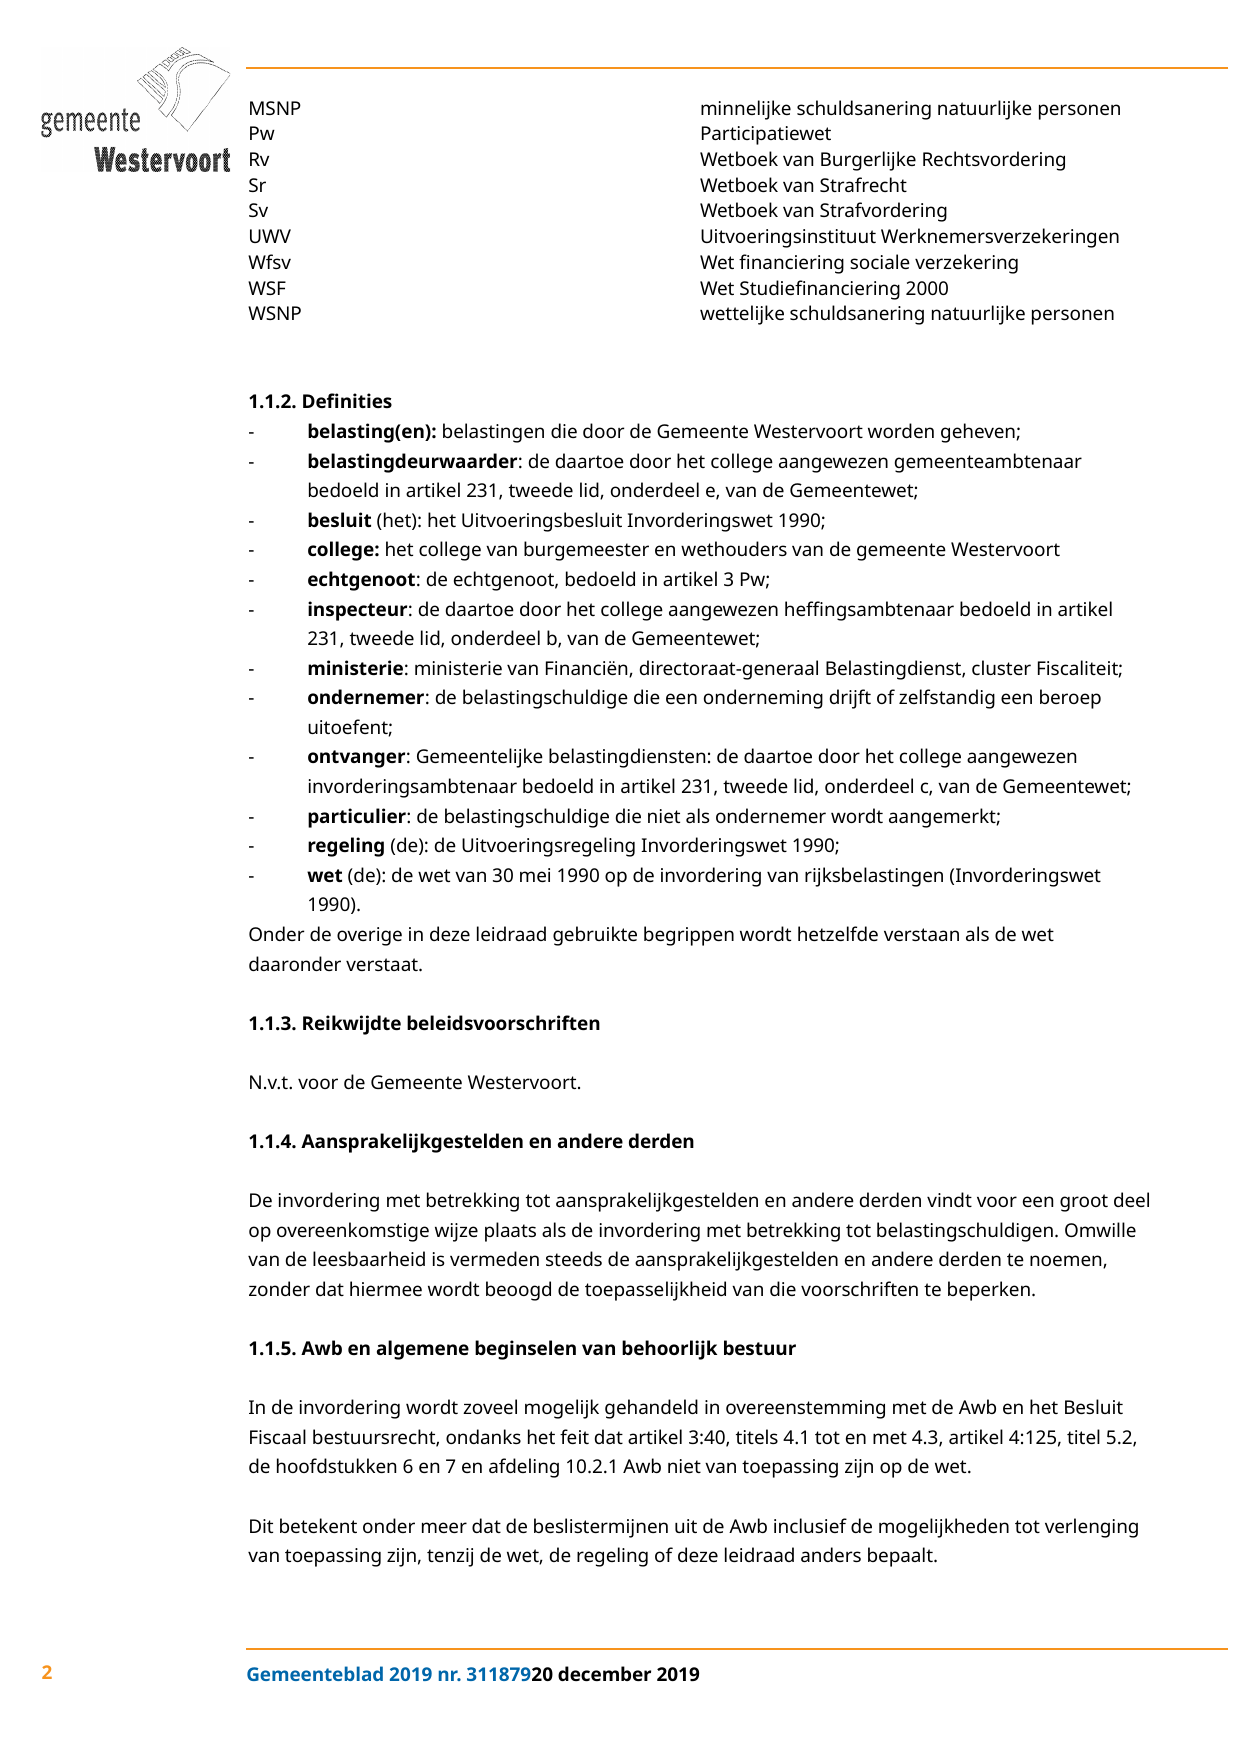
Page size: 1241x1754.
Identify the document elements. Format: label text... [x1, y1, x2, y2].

table_cell wettelijke schuldsanering natuurlijke personen [700, 301, 1152, 326]
table_cell minnelijke schuldsanering natuurlijke personen [700, 95, 1152, 121]
list belastingdeurwaarder: de daartoe door het college aangewezen gemeenteambtenaar bedoeld in artikel 231, tweede lid, onderdeel e, van de Gemeentewet; [248, 448, 1152, 503]
text Dit betekent onder meer dat de beslistermijnen uit de Awb inclusief de mogelijkheden tot verlenging van toepassing zijn, tenzij de wet, de regeling of deze leidraad anders bepaalt. [248, 1513, 1152, 1568]
table_cell Wet Studiefinanciering 2000 [700, 275, 1152, 301]
list inspecteur: de daartoe door het college aangewezen heffingsambtenaar bedoeld in artikel 231, tweede lid, onderdeel b, van de Gemeentewet; [248, 596, 1152, 651]
text 1.1.3. Reikwijdte beleidsvoorschriften [248, 1010, 1152, 1036]
table_cell Sr [248, 172, 700, 198]
picture [41, 47, 231, 172]
table_cell Sv [248, 198, 700, 223]
list ontvanger: Gemeentelijke belastingdiensten: de daartoe door het college aangewezen invorderingsambtenaar bedoeld in artikel 231, tweede lid, onderdeel c, van de Gemeentewet; [248, 744, 1152, 799]
table_cell WSNP [248, 301, 700, 326]
text De invordering met betrekking tot aansprakelijkgestelden en andere derden vindt voor een groot deel op overeenkomstige wijze plaats als de invordering met betrekking tot belastingschuldigen. Omwille van de leesbaarheid is vermeden steeds de aansprakelijkgestelden en andere derden te noemen, zonder dat hiermee wordt beoogd de toepasselijkheid van die voorschriften te beperken. [248, 1187, 1152, 1302]
list ondernemer: de belastingschuldige die een onderneming drijft of zelfstandig een beroep uitoefent; [248, 684, 1152, 740]
table_cell Wfsv [248, 249, 700, 275]
list ministerie: ministerie van Financiën, directoraat-generaal Belastingdienst, cluster Fiscaliteit; [248, 655, 1152, 681]
text 1.1.2. Definities [248, 389, 1152, 414]
list besluit (het): het Uitvoeringsbesluit Invorderingswet 1990; [248, 507, 1152, 533]
list college: het college van burgemeester en wethouders van de gemeente Westervoort [248, 537, 1152, 562]
list belasting(en): belastingen die door de Gemeente Westervoort worden geheven; [248, 418, 1152, 444]
table_cell Rv [248, 146, 700, 172]
text Onder de overige in deze leidraad gebruikte begrippen wordt hetzelfde verstaan als de wet daaronder verstaat. [248, 921, 1152, 977]
list echtgenoot: de echtgenoot, bedoeld in artikel 3 Pw; [248, 566, 1152, 592]
table_cell Participatiewet [700, 121, 1152, 146]
table_cell Wetboek van Burgerlijke Rechtsvordering [700, 146, 1152, 172]
table_cell MSNP [248, 95, 700, 121]
list wet (de): de wet van 30 mei 1990 op de invordering van rijksbelastingen (Invorderingswet 1990). [248, 862, 1152, 917]
table_cell Uitvoeringsinstituut Werknemersverzekeringen [700, 224, 1152, 249]
table_cell Wetboek van Strafvordering [700, 198, 1152, 223]
list regeling (de): de Uitvoeringsregeling Invorderingswet 1990; [248, 832, 1152, 858]
table_cell Pw [248, 121, 700, 146]
table_cell UWV [248, 224, 700, 249]
table_cell Wetboek van Strafrecht [700, 172, 1152, 198]
text N.v.t. voor de Gemeente Westervoort. [248, 1069, 1152, 1095]
text 1.1.5. Awb en algemene beginselen van behoorlijk bestuur [248, 1335, 1152, 1361]
table_cell Wet financiering sociale verzekering [700, 249, 1152, 275]
table_cell WSF [248, 275, 700, 301]
list particulier: de belastingschuldige die niet als ondernemer wordt aangemerkt; [248, 803, 1152, 829]
text In de invordering wordt zoveel mogelijk gehandeld in overeenstemming met de Awb en het Besluit Fiscaal bestuursrecht, ondanks het feit dat artikel 3:40, titels 4.1 tot en met 4.3, artikel 4:125, titel 5.2, de hoofdstukken 6 en 7 en afdeling 10.2.1 Awb niet van toepassing zijn op de wet. [248, 1394, 1152, 1479]
text 1.1.4. Aansprakelijkgestelden en andere derden [248, 1128, 1152, 1154]
